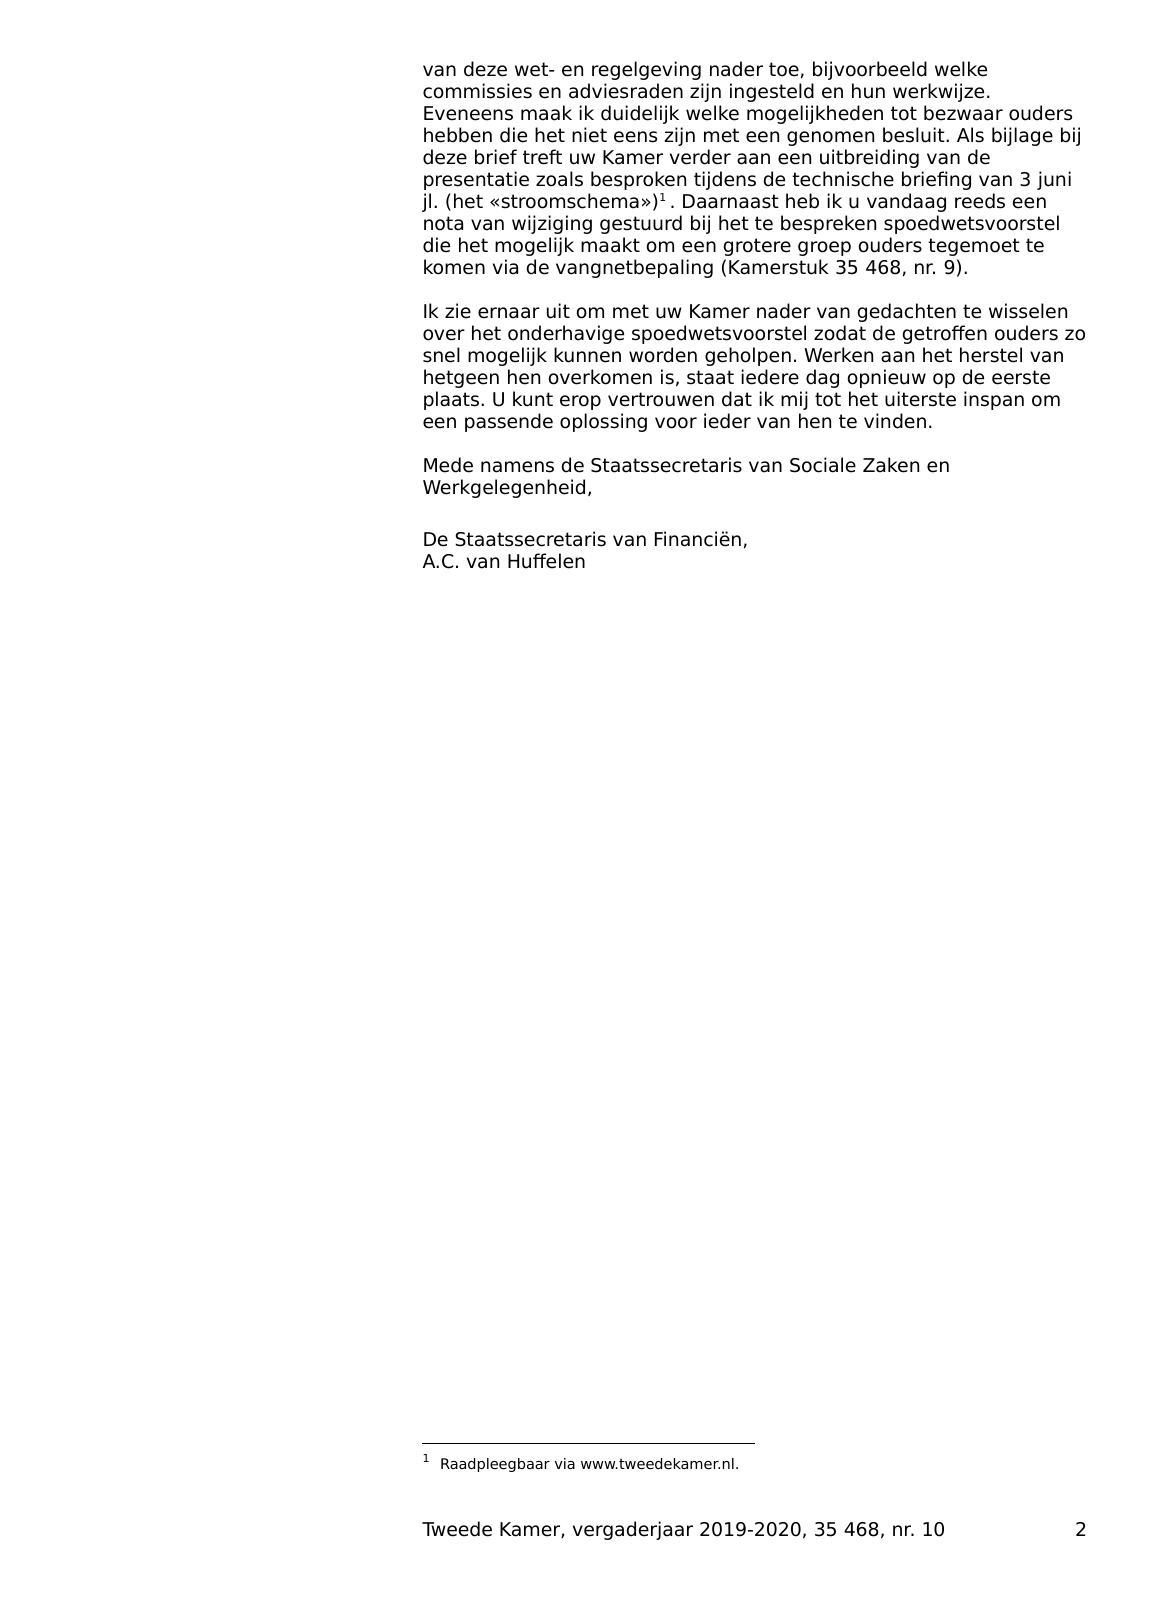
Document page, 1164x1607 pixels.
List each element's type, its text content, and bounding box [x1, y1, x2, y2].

text Ik zie ernaar uit om met uw Kamer nader van gedachten te wisselen over het onderhavige spoedwetsvoorstel zodat de getroffen ouders zo snel mogelijk kunnen worden geholpen. Werken aan het herstel van hetgeen hen overkomen is, staat iedere dag opnieuw op de eerste plaats. U kunt erop vertrouwen dat ik mij tot het uiterste inspan om een passende oplossing voor ieder van hen te vinden. [422, 301, 1087, 433]
text De Staatssecretaris van Financiën, A.C. van Huffelen [422, 529, 1087, 573]
text Mede namens de Staatssecretaris van Sociale Zaken en Werkgelegenheid, [422, 455, 1087, 499]
text Raadpleegbaar via www.tweedekamer.nl. [422, 1452, 1087, 1474]
text van deze wet- en regelgeving nader toe, bijvoorbeeld welke commissies en adviesraden zijn ingesteld en hun werkwijze. Eveneens maak ik duidelijk welke mogelijkheden tot bezwaar ouders hebben die het niet eens zijn met een genomen besluit. Als bijlage bij deze brief treft uw Kamer verder aan een uitbreiding van de presentatie zoals besproken tijdens de technische briefing van 3 juni jl. (het «stroomschema»). Daarnaast heb ik u vandaag reeds een nota van wijziging gestuurd bij het te bespreken spoedwetsvoorstel die het mogelijk maakt om een grotere groep ouders tegemoet te komen via de vangnetbepaling (Kamerstuk 35 468, nr. 9). [422, 59, 1087, 279]
